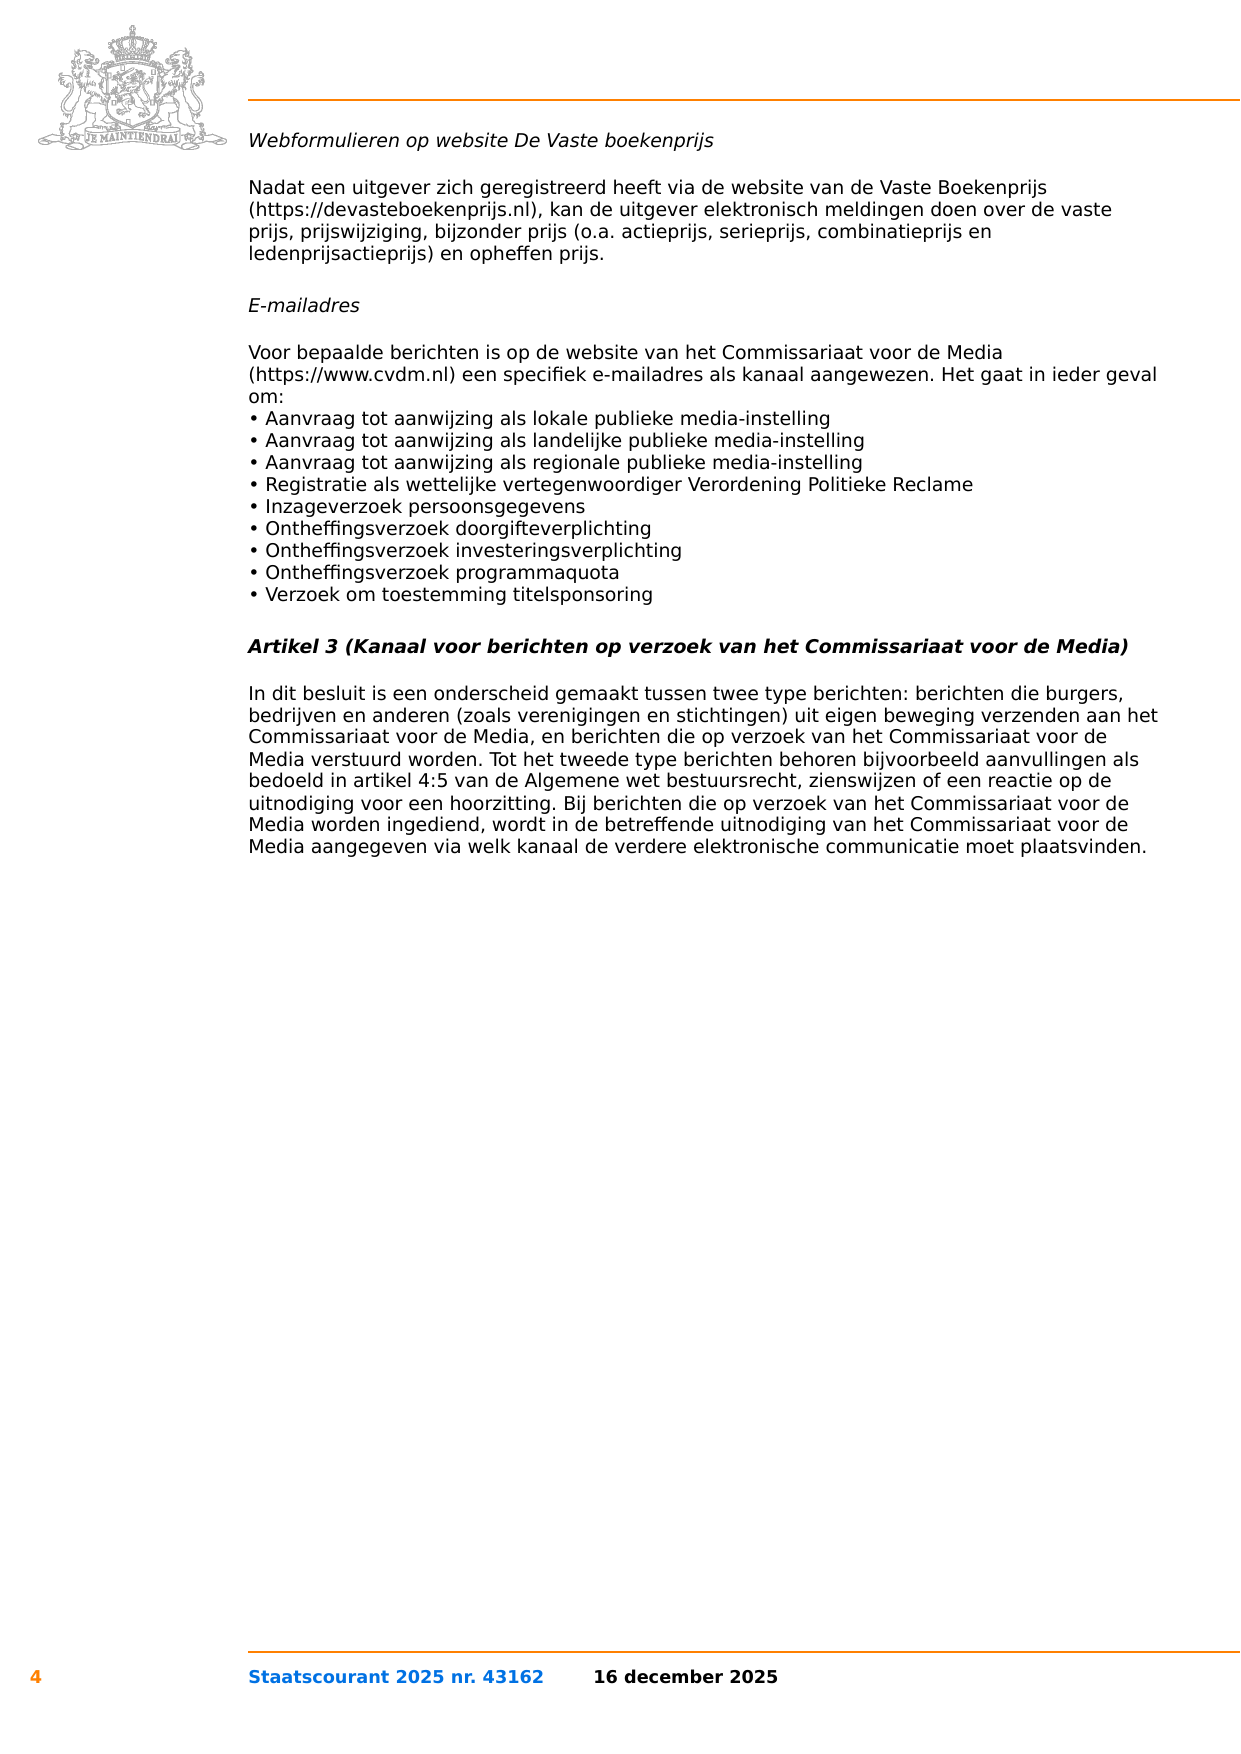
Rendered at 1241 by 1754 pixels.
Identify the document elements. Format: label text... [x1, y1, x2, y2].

subtitle E-mailadres [248, 295, 1163, 317]
picture [38, 25, 227, 150]
text • Aanvraag tot aanwijzing als lokale publieke media-instelling [248, 408, 1163, 430]
text Voor bepaalde berichten is op de website van het Commissariaat voor de Media (https://www.cvdm.nl) een specifiek e-mailadres als kanaal aangewezen. Het gaat in ieder geval om: [248, 342, 1163, 408]
text Nadat een uitgever zich geregistreerd heeft via de website van de Vaste Boekenprijs (https://devasteboekenprijs.nl), kan de uitgever elektronisch meldingen doen over de vaste prijs, prijswijziging, bijzonder prijs (o.a. actieprijs, serieprijs, combinatieprijs en ledenprijsactieprijs) en opheffen prijs. [248, 177, 1163, 265]
text • Verzoek om toestemming titelsponsoring [248, 583, 1163, 606]
subtitle Artikel 3 (Kanaal voor berichten op verzoek van het Commissariaat voor de Media) [248, 636, 1163, 657]
text • Ontheffingsverzoek investeringsverplichting [248, 539, 1163, 562]
text • Aanvraag tot aanwijzing als regionale publieke media-instelling [248, 452, 1163, 474]
text • Registratie als wettelijke vertegenwoordiger Verordening Politieke Reclame [248, 474, 1163, 496]
subtitle Webformulieren op website De Vaste boekenprijs [248, 130, 1163, 152]
text • Ontheffingsverzoek doorgifteverplichting [248, 518, 1163, 539]
text • Ontheffingsverzoek programmaquota [248, 562, 1163, 583]
text • Aanvraag tot aanwijzing als landelijke publieke media-instelling [248, 430, 1163, 452]
text • Inzageverzoek persoonsgegevens [248, 496, 1163, 518]
text In dit besluit is een onderscheid gemaakt tussen twee type berichten: berichten die burgers, bedrijven en anderen (zoals verenigingen en stichtingen) uit eigen beweging verzenden aan het Commissariaat voor de Media, en berichten die op verzoek van het Commissariaat voor de Media verstuurd worden. Tot het tweede type berichten behoren bijvoorbeeld aanvullingen als bedoeld in artikel 4:5 van de Algemene wet bestuursrecht, zienswijzen of een reactie op de uitnodiging voor een hoorzitting. Bij berichten die op verzoek van het Commissariaat voor de Media worden ingediend, wordt in de betreffende uitnodiging van het Commissariaat voor de Media aangegeven via welk kanaal de verdere elektronische communicatie moet plaatsvinden. [248, 682, 1163, 858]
